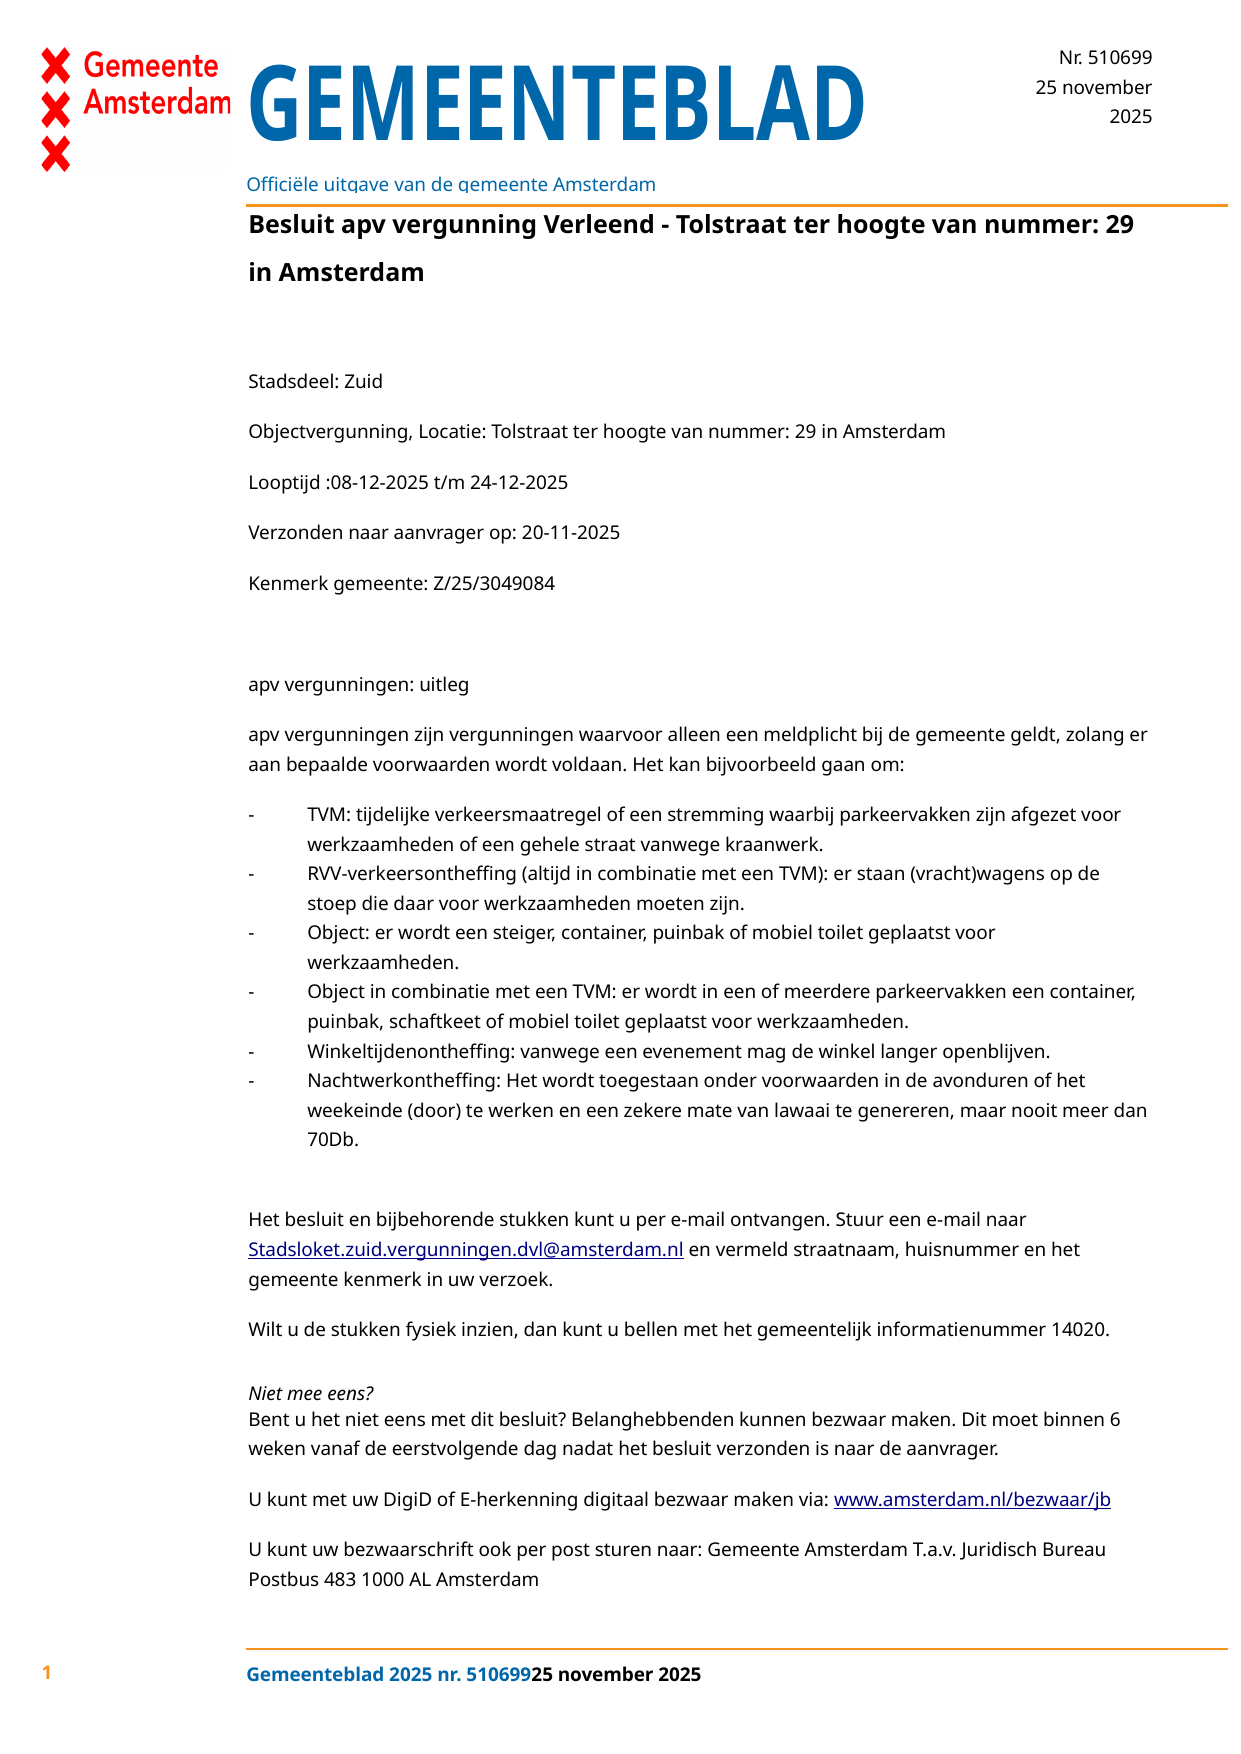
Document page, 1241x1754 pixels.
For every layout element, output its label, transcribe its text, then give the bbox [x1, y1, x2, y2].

list Nachtwerkontheffing: Het wordt toegestaan onder voorwaarden in de avonduren of het weekeinde (door) te werken en een zekere mate van lawaai te genereren, maar nooit meer dan 70Db. [248, 1067, 1152, 1152]
text Objectvergunning, Locatie: Tolstraat ter hoogte van nummer: 29 in Amsterdam [248, 419, 1152, 444]
text Besluit apv vergunning Verleend - Tolstraat ter hoogte van nummer: 29 in Amsterdam [248, 207, 1152, 288]
list Object in combinatie met een TVM: er wordt in een of meerdere parkeervakken een container, puinbak, schaftkeet of mobiel toilet geplaatst voor werkzaamheden. [248, 979, 1152, 1034]
text apv vergunningen zijn vergunningen waarvoor alleen een meldplicht bij de gemeente geldt, zolang er aan bepaalde voorwaarden wordt voldaan. Het kan bijvoorbeeld gaan om: [248, 721, 1152, 777]
list Winkeltijdenontheffing: vanwege een evenement mag de winkel langer openblijven. [248, 1038, 1152, 1064]
list Object: er wordt een steiger, container, puinbak of mobiel toilet geplaatst voor werkzaamheden. [248, 919, 1152, 975]
text Kenmerk gemeente: Z/25/3049084 [248, 570, 1152, 596]
text Bent u het niet eens met dit besluit? Belanghebbenden kunnen bezwaar maken. Dit moet binnen 6 weken vanaf de eerstvolgende dag nadat het besluit verzonden is naar de aanvrager. [248, 1406, 1152, 1461]
text U kunt uw bezwaarschrift ook per post sturen naar: Gemeente Amsterdam T.a.v. Juridisch Bureau Postbus 483 1000 AL Amsterdam [248, 1536, 1152, 1592]
list TVM: tijdelijke verkeersmaatregel of een stremming waarbij parkeervakken zijn afgezet voor werkzaamheden of een gehele straat vanwege kraanwerk. [248, 801, 1152, 857]
text U kunt met uw DigiD of E-herkenning digitaal bezwaar maken via: www.amsterdam.nl/bezwaar/jb [248, 1486, 1152, 1512]
text Niet mee eens? [248, 1380, 1152, 1406]
list RVV-verkeersontheffing (altijd in combinatie met een TVM): er staan (vracht)wagens op de stoep die daar voor werkzaamheden moeten zijn. [248, 860, 1152, 916]
text Het besluit en bijbehorende stukken kunt u per e-mail ontvangen. Stuur een e-mail naar Stadsloket.zuid.vergunningen.dvl@amsterdam.nl en vermeld straatnaam, huisnummer en het gemeente kenmerk in uw verzoek. [248, 1207, 1152, 1292]
text Looptijd :08-12-2025 t/m 24-12-2025 [248, 469, 1152, 495]
text Stadsdeel: Zuid [248, 368, 1152, 394]
text apv vergunningen: uitleg [248, 671, 1152, 697]
picture [41, 47, 231, 172]
text Verzonden naar aanvrager op: 20-11-2025 [248, 519, 1152, 545]
text Wilt u de stukken fysiek inzien, dan kunt u bellen met het gemeentelijk informatienummer 14020. [248, 1316, 1152, 1342]
